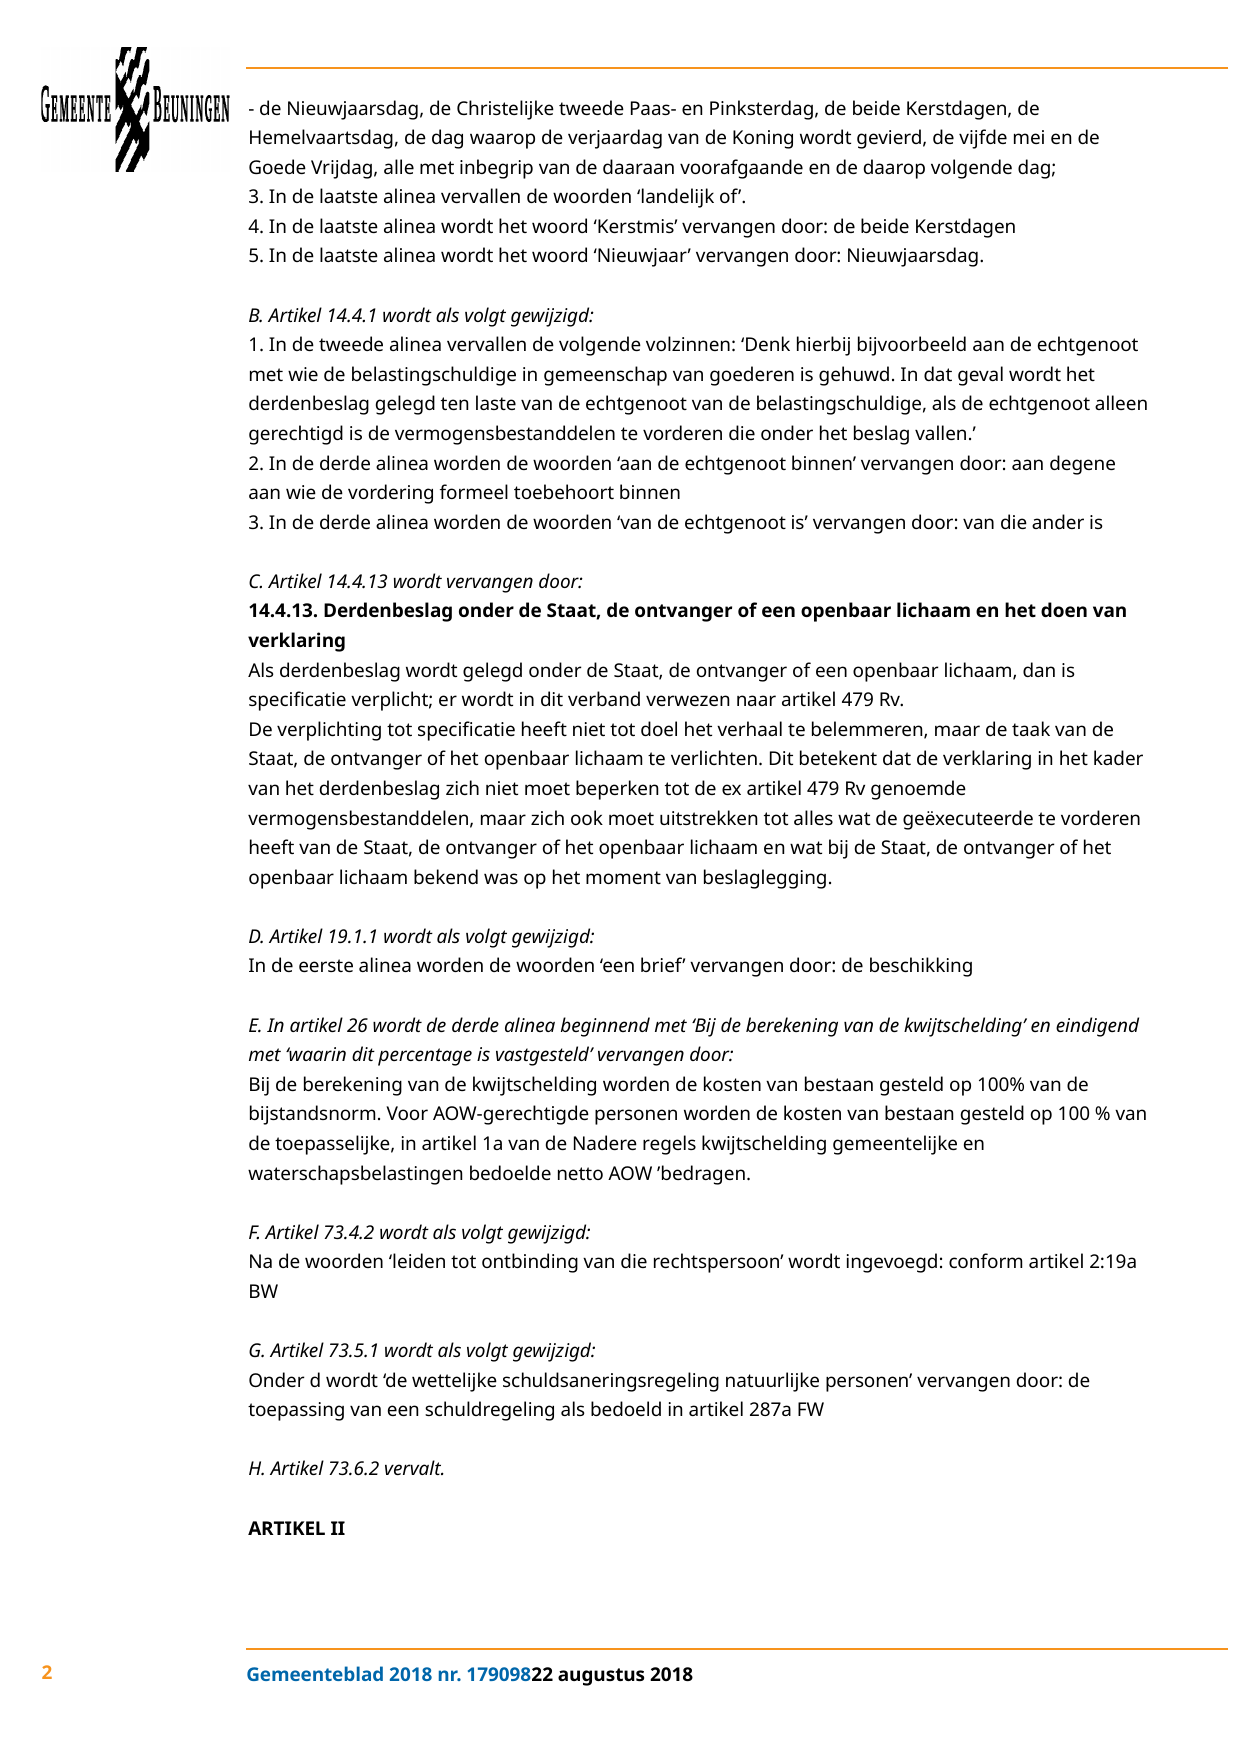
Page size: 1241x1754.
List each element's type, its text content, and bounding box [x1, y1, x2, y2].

text 1. In de tweede alinea vervallen de volgende volzinnen: ‘Denk hierbij bijvoorbeeld aan de echtgenoot met wie de belastingschuldige in gemeenschap van goederen is gehuwd. In dat geval wordt het derdenbeslag gelegd ten laste van de echtgenoot van de belastingschuldige, als de echtgenoot alleen gerechtigd is de vermogensbestanddelen te vorderen die onder het beslag vallen.’ [248, 331, 1152, 446]
text D. Artikel 19.1.1 wordt als volgt gewijzigd: [248, 923, 1152, 949]
text In de eerste alinea worden de woorden ‘een brief’ vervangen door: de beschikking [248, 953, 1152, 978]
text Na de woorden ‘leiden tot ontbinding van die rechtspersoon’ wordt ingevoegd: conform artikel 2:19a BW [248, 1248, 1152, 1304]
text 2. In de derde alinea worden de woorden ‘aan de echtgenoot binnen’ vervangen door: aan degene aan wie de vordering formeel toebehoort binnen [248, 450, 1152, 505]
text B. Artikel 14.4.1 wordt als volgt gewijzigd: [248, 302, 1152, 328]
text C. Artikel 14.4.13 wordt vervangen door: [248, 568, 1152, 594]
text 5. In de laatste alinea wordt het woord ‘Nieuwjaar’ vervangen door: Nieuwjaarsdag. [248, 243, 1152, 268]
text 3. In de laatste alinea vervallen de woorden ‘landelijk of’. [248, 183, 1152, 209]
text 14.4.13. Derdenbeslag onder de Staat, de ontvanger of een openbaar lichaam en het doen van verklaring [248, 598, 1152, 653]
text Bij de berekening van de kwijtschelding worden de kosten van bestaan gesteld op 100% van de bijstandsnorm. Voor AOW-gerechtigde personen worden de kosten van bestaan gesteld op 100 % van de toepasselijke, in artikel 1a van de Nadere regels kwijtschelding gemeentelijke en waterschapsbelastingen bedoelde netto AOW ’bedragen. [248, 1071, 1152, 1186]
text G. Artikel 73.5.1 wordt als volgt gewijzigd: [248, 1337, 1152, 1363]
text Onder d wordt ‘de wettelijke schuldsaneringsregeling natuurlijke personen’ vervangen door: de toepassing van een schuldregeling als bedoeld in artikel 287a FW [248, 1367, 1152, 1422]
text De verplichting tot specificatie heeft niet tot doel het verhaal te belemmeren, maar de taak van de Staat, de ontvanger of het openbaar lichaam te verlichten. Dit betekent dat de verklaring in het kader van het derdenbeslag zich niet moet beperken tot de ex artikel 479 Rv genoemde vermogensbestanddelen, maar zich ook moet uitstrekken tot alles wat de geëxecuteerde te vorderen heeft van de Staat, de ontvanger of het openbaar lichaam en wat bij de Staat, de ontvanger of het openbaar lichaam bekend was op het moment van beslaglegging. [248, 716, 1152, 890]
text F. Artikel 73.4.2 wordt als volgt gewijzigd: [248, 1219, 1152, 1245]
text 4. In de laatste alinea wordt het woord ‘Kerstmis’ vervangen door: de beide Kerstdagen [248, 213, 1152, 239]
text E. In artikel 26 wordt de derde alinea beginnend met ‘Bij de berekening van de kwijtschelding’ en eindigend met ‘waarin dit percentage is vastgesteld’ vervangen door: [248, 1012, 1152, 1067]
text H. Artikel 73.6.2 vervalt. [248, 1456, 1152, 1481]
picture [41, 47, 231, 172]
text 3. In de derde alinea worden de woorden ‘van de echtgenoot is’ vervangen door: van die ander is [248, 509, 1152, 535]
text ARTIKEL II [248, 1515, 1152, 1541]
text - de Nieuwjaarsdag, de Christelijke tweede Paas- en Pinksterdag, de beide Kerstdagen, de Hemelvaartsdag, de dag waarop de verjaardag van de Koning wordt gevierd, de vijfde mei en de Goede Vrijdag, alle met inbegrip van de daaraan voorafgaande en de daarop volgende dag; [248, 95, 1152, 180]
text Als derdenbeslag wordt gelegd onder de Staat, de ontvanger of een openbaar lichaam, dan is specificatie verplicht; er wordt in dit verband verwezen naar artikel 479 Rv. [248, 657, 1152, 712]
